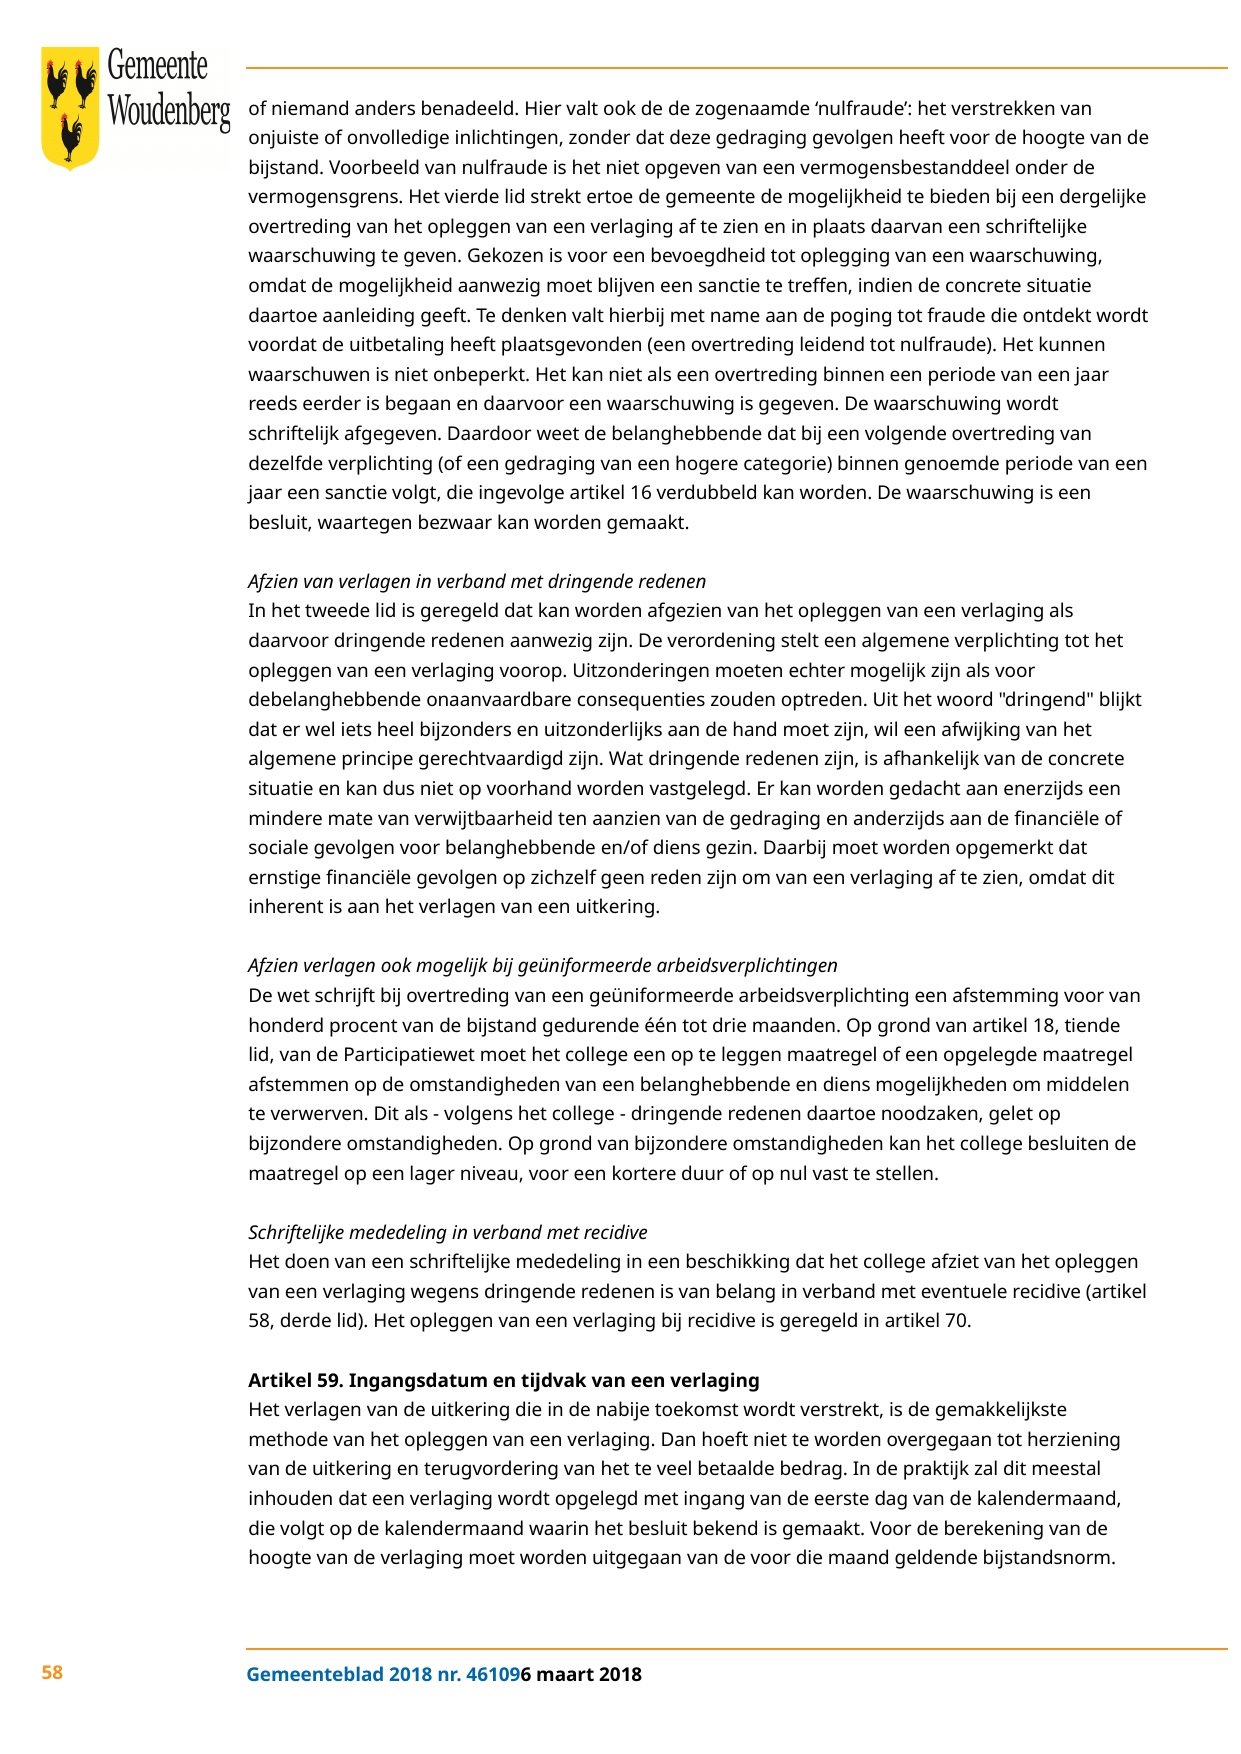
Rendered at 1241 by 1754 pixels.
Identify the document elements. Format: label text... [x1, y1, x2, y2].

text of niemand anders benadeeld. Hier valt ook de de zogenaamde ‘nulfraude’: het verstrekken van onjuiste of onvolledige inlichtingen, zonder dat deze gedraging gevolgen heeft voor de hoogte van de bijstand. Voorbeeld van nulfraude is het niet opgeven van een vermogensbestanddeel onder de vermogensgrens. Het vierde lid strekt ertoe de gemeente de mogelijkheid te bieden bij een dergelijke overtreding van het opleggen van een verlaging af te zien en in plaats daarvan een schriftelijke waarschuwing te geven. Gekozen is voor een bevoegdheid tot oplegging van een waarschuwing, omdat de mogelijkheid aanwezig moet blijven een sanctie te treffen, indien de concrete situatie daartoe aanleiding geeft. Te denken valt hierbij met name aan de poging tot fraude die ontdekt wordt voordat de uitbetaling heeft plaatsgevonden (een overtreding leidend tot nulfraude). Het kunnen waarschuwen is niet onbeperkt. Het kan niet als een overtreding binnen een periode van een jaar reeds eerder is begaan en daarvoor een waarschuwing is gegeven. De waarschuwing wordt schriftelijk afgegeven. Daardoor weet de belanghebbende dat bij een volgende overtreding van dezelfde verplichting (of een gedraging van een hogere categorie) binnen genoemde periode van een jaar een sanctie volgt, die ingevolge artikel 16 verdubbeld kan worden. De waarschuwing is een besluit, waartegen bezwaar kan worden gemaakt. [248, 95, 1152, 535]
text De wet schrijft bij overtreding van een geüniformeerde arbeidsverplichting een afstemming voor van honderd procent van de bijstand gedurende één tot drie maanden. Op grond van artikel 18, tiende lid, van de Participatiewet moet het college een op te leggen maatregel of een opgelegde maatregel afstemmen op de omstandigheden van een belanghebbende en diens mogelijkheden om middelen te verwerven. Dit als - volgens het college - dringende redenen daartoe noodzaken, gelet op bijzondere omstandigheden. Op grond van bijzondere omstandigheden kan het college besluiten de maatregel op een lager niveau, voor een kortere duur of op nul vast te stellen. [248, 982, 1152, 1186]
text Het doen van een schriftelijke mededeling in een beschikking dat het college afziet van het opleggen van een verlaging wegens dringende redenen is van belang in verband met eventuele recidive (artikel 58, derde lid). Het opleggen van een verlaging bij recidive is geregeld in artikel 70. [248, 1248, 1152, 1333]
text Artikel 59. Ingangsdatum en tijdvak van een verlaging [248, 1367, 1152, 1393]
text Schriftelijke mededeling in verband met recidive [248, 1219, 1152, 1245]
text Afzien van verlagen in verband met dringende redenen [248, 568, 1152, 594]
text Afzien verlagen ook mogelijk bij geüniformeerde arbeidsverplichtingen [248, 953, 1152, 978]
text In het tweede lid is geregeld dat kan worden afgezien van het opleggen van een verlaging als daarvoor dringende redenen aanwezig zijn. De verordening stelt een algemene verplichting tot het opleggen van een verlaging voorop. Uitzonderingen moeten echter mogelijk zijn als voor debelanghebbende onaanvaardbare consequenties zouden optreden. Uit het woord "dringend" blijkt dat er wel iets heel bijzonders en uitzonderlijks aan de hand moet zijn, wil een afwijking van het algemene principe gerechtvaardigd zijn. Wat dringende redenen zijn, is afhankelijk van de concrete situatie en kan dus niet op voorhand worden vastgelegd. Er kan worden gedacht aan enerzijds een mindere mate van verwijtbaarheid ten aanzien van de gedraging en anderzijds aan de financiële of sociale gevolgen voor belanghebbende en/of diens gezin. Daarbij moet worden opgemerkt dat ernstige financiële gevolgen op zichzelf geen reden zijn om van een verlaging af te zien, omdat dit inherent is aan het verlagen van een uitkering. [248, 598, 1152, 919]
text Het verlagen van de uitkering die in de nabije toekomst wordt verstrekt, is de gemakkelijkste methode van het opleggen van een verlaging. Dan hoeft niet te worden overgegaan tot herziening van de uitkering en terugvordering van het te veel betaalde bedrag. In de praktijk zal dit meestal inhouden dat een verlaging wordt opgelegd met ingang van de eerste dag van de kalendermaand, die volgt op de kalendermaand waarin het besluit bekend is gemaakt. Voor de berekening van de hoogte van de verlaging moet worden uitgegaan van de voor die maand geldende bijstandsnorm. [248, 1396, 1152, 1570]
picture [41, 47, 231, 172]
